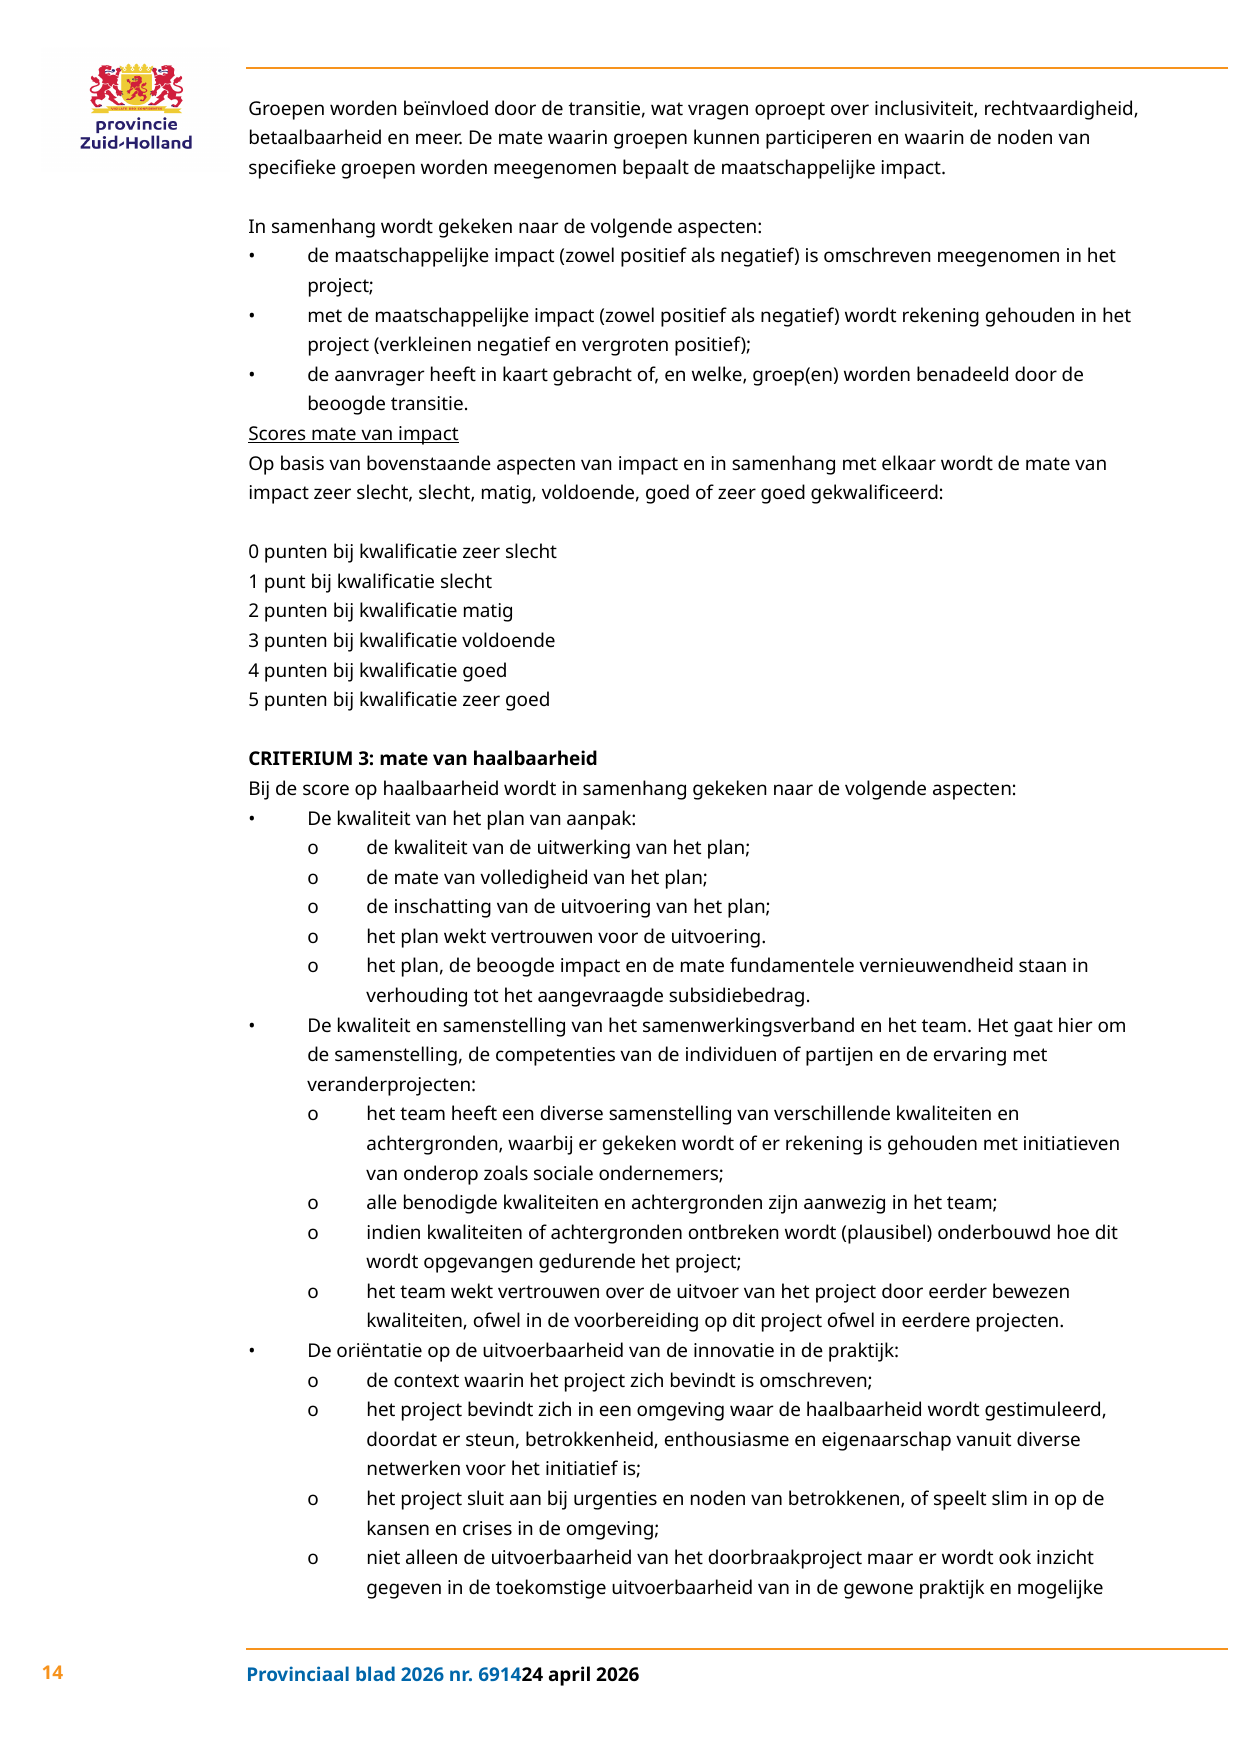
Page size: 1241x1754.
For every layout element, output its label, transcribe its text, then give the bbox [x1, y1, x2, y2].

text 2 punten bij kwalificatie matig [248, 598, 1152, 623]
text Groepen worden beïnvloed door de transitie, wat vragen oproept over inclusiviteit, rechtvaardigheid, betaalbaarheid en meer. De mate waarin groepen kunnen participeren en waarin de noden van specifieke groepen worden meegenomen bepaalt de maatschappelijke impact. [248, 95, 1152, 180]
list de context waarin het project zich bevindt is omschreven; [307, 1367, 1152, 1393]
list de aanvrager heeft in kaart gebracht of, en welke, groep(en) worden benadeeld door de beoogde transitie. [248, 361, 1152, 416]
text CRITERIUM 3: mate van haalbaarheid [248, 746, 1152, 771]
list niet alleen de uitvoerbaarheid van het doorbraakproject maar er wordt ook inzicht gegeven in de toekomstige uitvoerbaarheid van in de gewone praktijk en mogelijke [307, 1544, 1152, 1600]
list de maatschappelijke impact (zowel positief als negatief) is omschreven meegenomen in het project; [248, 243, 1152, 298]
list het team heeft een diverse samenstelling van verschillende kwaliteiten en achtergronden, waarbij er gekeken wordt of er rekening is gehouden met initiatieven van onderop zoals sociale ondernemers; [307, 1101, 1152, 1186]
list de kwaliteit van de uitwerking van het plan; [307, 834, 1152, 860]
text Bij de score op haalbaarheid wordt in samenhang gekeken naar de volgende aspecten: [248, 775, 1152, 801]
text Op basis van bovenstaande aspecten van impact en in samenhang met elkaar wordt de mate van impact zeer slecht, slecht, matig, voldoende, goed of zeer goed gekwalificeerd: [248, 450, 1152, 505]
list alle benodigde kwaliteiten en achtergronden zijn aanwezig in het team; [307, 1189, 1152, 1215]
list het team wekt vertrouwen over de uitvoer van het project door eerder bewezen kwaliteiten, ofwel in de voorbereiding op dit project ofwel in eerdere projecten. [307, 1278, 1152, 1333]
list de inschatting van de uitvoering van het plan; [307, 893, 1152, 919]
list het plan wekt vertrouwen voor de uitvoering. [307, 923, 1152, 949]
list de mate van volledigheid van het plan; [307, 864, 1152, 890]
text 0 punten bij kwalificatie zeer slecht [248, 538, 1152, 564]
list De oriëntatie op de uitvoerbaarheid van de innovatie in de praktijk: [248, 1337, 1152, 1363]
list het plan, de beoogde impact en de mate fundamentele vernieuwendheid staan in verhouding tot het aangevraagde subsidiebedrag. [307, 953, 1152, 1008]
picture [41, 47, 231, 172]
text 1 punt bij kwalificatie slecht [248, 568, 1152, 594]
list indien kwaliteiten of achtergronden ontbreken wordt (plausibel) onderbouwd hoe dit wordt opgevangen gedurende het project; [307, 1219, 1152, 1274]
text Scores mate van impact [248, 420, 1152, 446]
list De kwaliteit van het plan van aanpak: [248, 805, 1152, 831]
list het project sluit aan bij urgenties en noden van betrokkenen, of speelt slim in op de kansen en crises in de omgeving; [307, 1485, 1152, 1541]
list het project bevindt zich in een omgeving waar de haalbaarheid wordt gestimuleerd, doordat er steun, betrokkenheid, enthousiasme en eigenaarschap vanuit diverse netwerken voor het initiatief is; [307, 1396, 1152, 1481]
list met de maatschappelijke impact (zowel positief als negatief) wordt rekening gehouden in het project (verkleinen negatief en vergroten positief); [248, 302, 1152, 357]
list De kwaliteit en samenstelling van het samenwerkingsverband en het team. Het gaat hier om de samenstelling, de competenties van de individuen of partijen en de ervaring met veranderprojecten: [248, 1012, 1152, 1097]
text 4 punten bij kwalificatie goed [248, 657, 1152, 683]
text 5 punten bij kwalificatie zeer goed [248, 686, 1152, 712]
text In samenhang wordt gekeken naar de volgende aspecten: [248, 213, 1152, 239]
text 3 punten bij kwalificatie voldoende [248, 627, 1152, 653]
